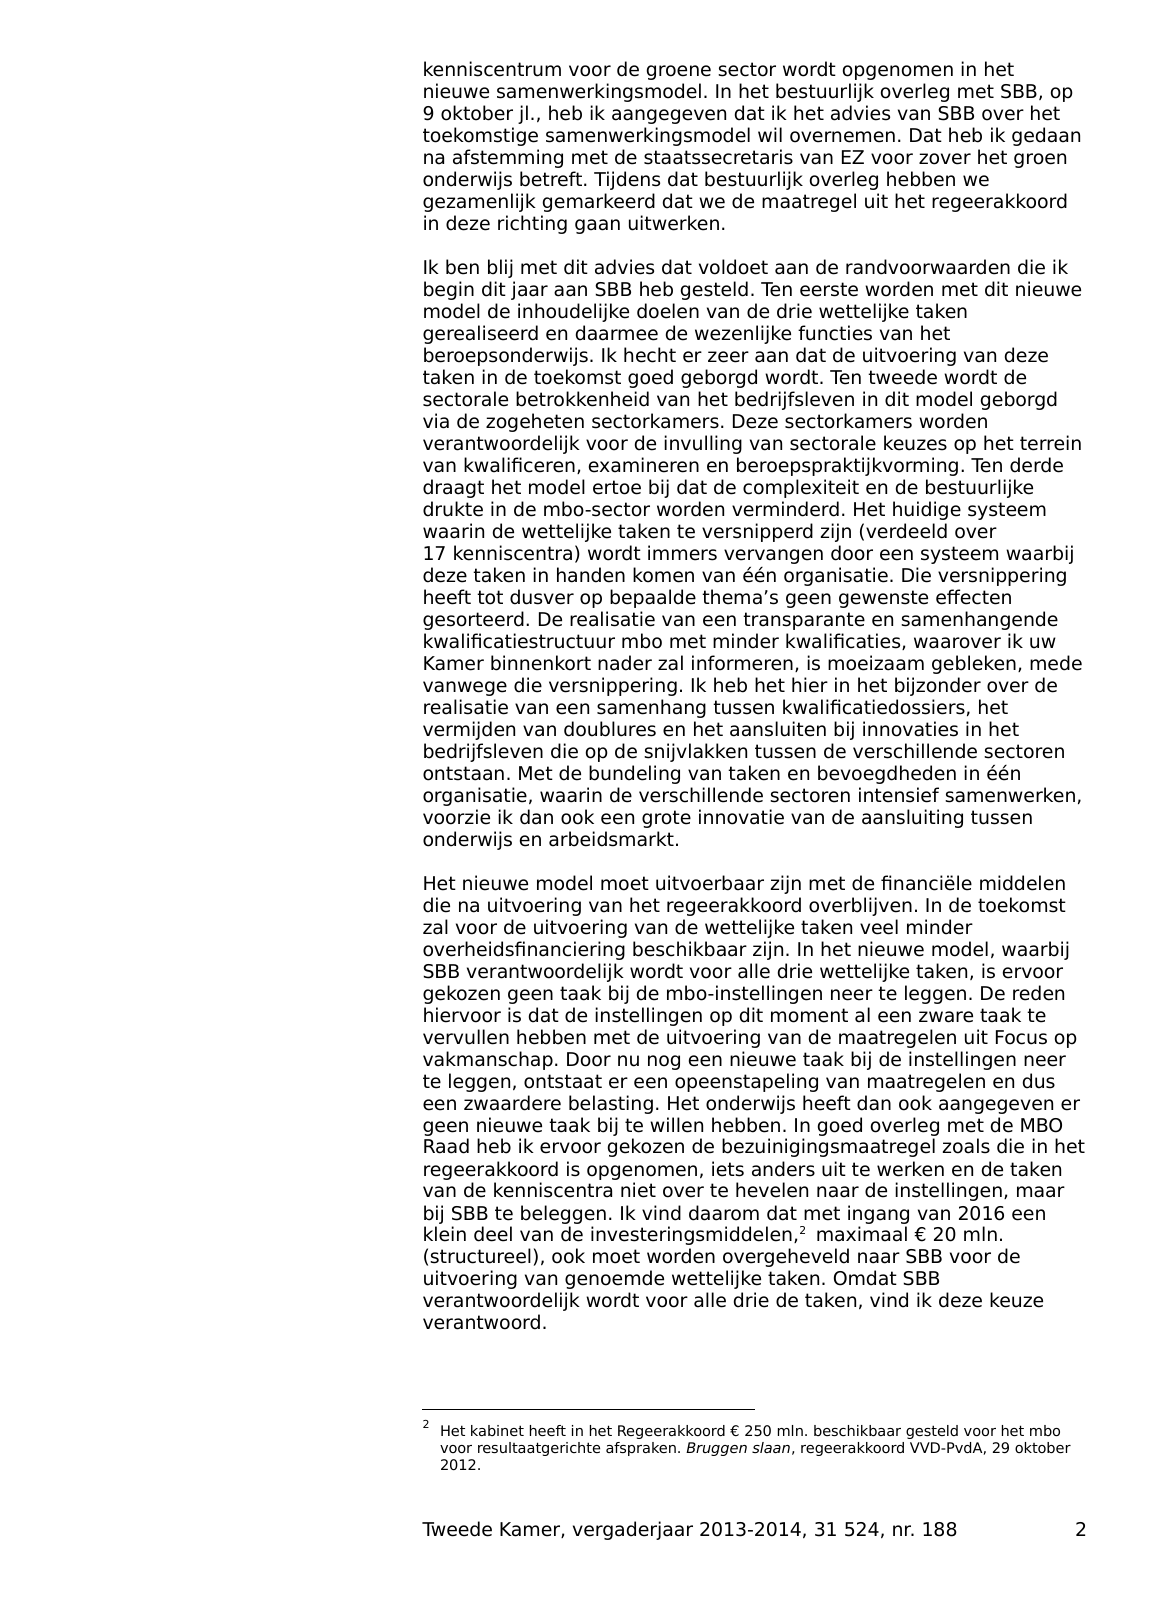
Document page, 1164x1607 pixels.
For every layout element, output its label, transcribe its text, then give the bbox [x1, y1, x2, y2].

text kenniscentrum voor de groene sector wordt opgenomen in het nieuwe samenwerkingsmodel. In het bestuurlijk overleg met SBB, op 9 oktober jl., heb ik aangegeven dat ik het advies van SBB over het toekomstige samenwerkingsmodel wil overnemen. Dat heb ik gedaan na afstemming met de staatssecretaris van EZ voor zover het groen onderwijs betreft. Tijdens dat bestuurlijk overleg hebben we gezamenlijk gemarkeerd dat we de maatregel uit het regeerakkoord in deze richting gaan uitwerken. [422, 59, 1087, 235]
text Ik ben blij met dit advies dat voldoet aan de randvoorwaarden die ik begin dit jaar aan SBB heb gesteld. Ten eerste worden met dit nieuwe model de inhoudelijke doelen van de drie wettelijke taken gerealiseerd en daarmee de wezenlijke functies van het beroepsonderwijs. Ik hecht er zeer aan dat de uitvoering van deze taken in de toekomst goed geborgd wordt. Ten tweede wordt de sectorale betrokkenheid van het bedrijfsleven in dit model geborgd via de zogeheten sectorkamers. Deze sectorkamers worden verantwoordelijk voor de invulling van sectorale keuzes op het terrein van kwalificeren, examineren en beroepspraktijkvorming. Ten derde draagt het model ertoe bij dat de complexiteit en de bestuurlijke drukte in de mbo-sector worden verminderd. Het huidige systeem waarin de wettelijke taken te versnipperd zijn (verdeeld over 17 kenniscentra) wordt immers vervangen door een systeem waarbij deze taken in handen komen van één organisatie. Die versnippering heeft tot dusver op bepaalde thema’s geen gewenste effecten gesorteerd. De realisatie van een transparante en samenhangende kwalificatiestructuur mbo met minder kwalificaties, waarover ik uw Kamer binnenkort nader zal informeren, is moeizaam gebleken, mede vanwege die versnippering. Ik heb het hier in het bijzonder over de realisatie van een samenhang tussen kwalificatiedossiers, het vermijden van doublures en het aansluiten bij innovaties in het bedrijfsleven die op de snijvlakken tussen de verschillende sectoren ontstaan. Met de bundeling van taken en bevoegdheden in één organisatie, waarin de verschillende sectoren intensief samenwerken, voorzie ik dan ook een grote innovatie van de aansluiting tussen onderwijs en arbeidsmarkt. [422, 257, 1087, 851]
text Het kabinet heeft in het Regeerakkoord € 250 mln. beschikbaar gesteld voor het mbo voor resultaatgerichte afspraken. Bruggen slaan, regeerakkoord VVD-PvdA, 29 oktober 2012. [422, 1418, 1087, 1474]
text Het nieuwe model moet uitvoerbaar zijn met de financiële middelen die na uitvoering van het regeerakkoord overblijven. In de toekomst zal voor de uitvoering van de wettelijke taken veel minder overheidsfinanciering beschikbaar zijn. In het nieuwe model, waarbij SBB verantwoordelijk wordt voor alle drie wettelijke taken, is ervoor gekozen geen taak bij de mbo-instellingen neer te leggen. De reden hiervoor is dat de instellingen op dit moment al een zware taak te vervullen hebben met de uitvoering van de maatregelen uit Focus op vakmanschap. Door nu nog een nieuwe taak bij de instellingen neer te leggen, ontstaat er een opeenstapeling van maatregelen en dus een zwaardere belasting. Het onderwijs heeft dan ook aangegeven er geen nieuwe taak bij te willen hebben. In goed overleg met de MBO Raad heb ik ervoor gekozen de bezuinigingsmaatregel zoals die in het regeerakkoord is opgenomen, iets anders uit te werken en de taken van de kenniscentra niet over te hevelen naar de instellingen, maar bij SBB te beleggen. Ik vind daarom dat met ingang van 2016 een klein deel van de investeringsmiddelen, maximaal € 20 mln. (structureel), ook moet worden overgeheveld naar SBB voor de uitvoering van genoemde wettelijke taken. Omdat SBB verantwoordelijk wordt voor alle drie de taken, vind ik deze keuze verantwoord. [422, 873, 1087, 1334]
